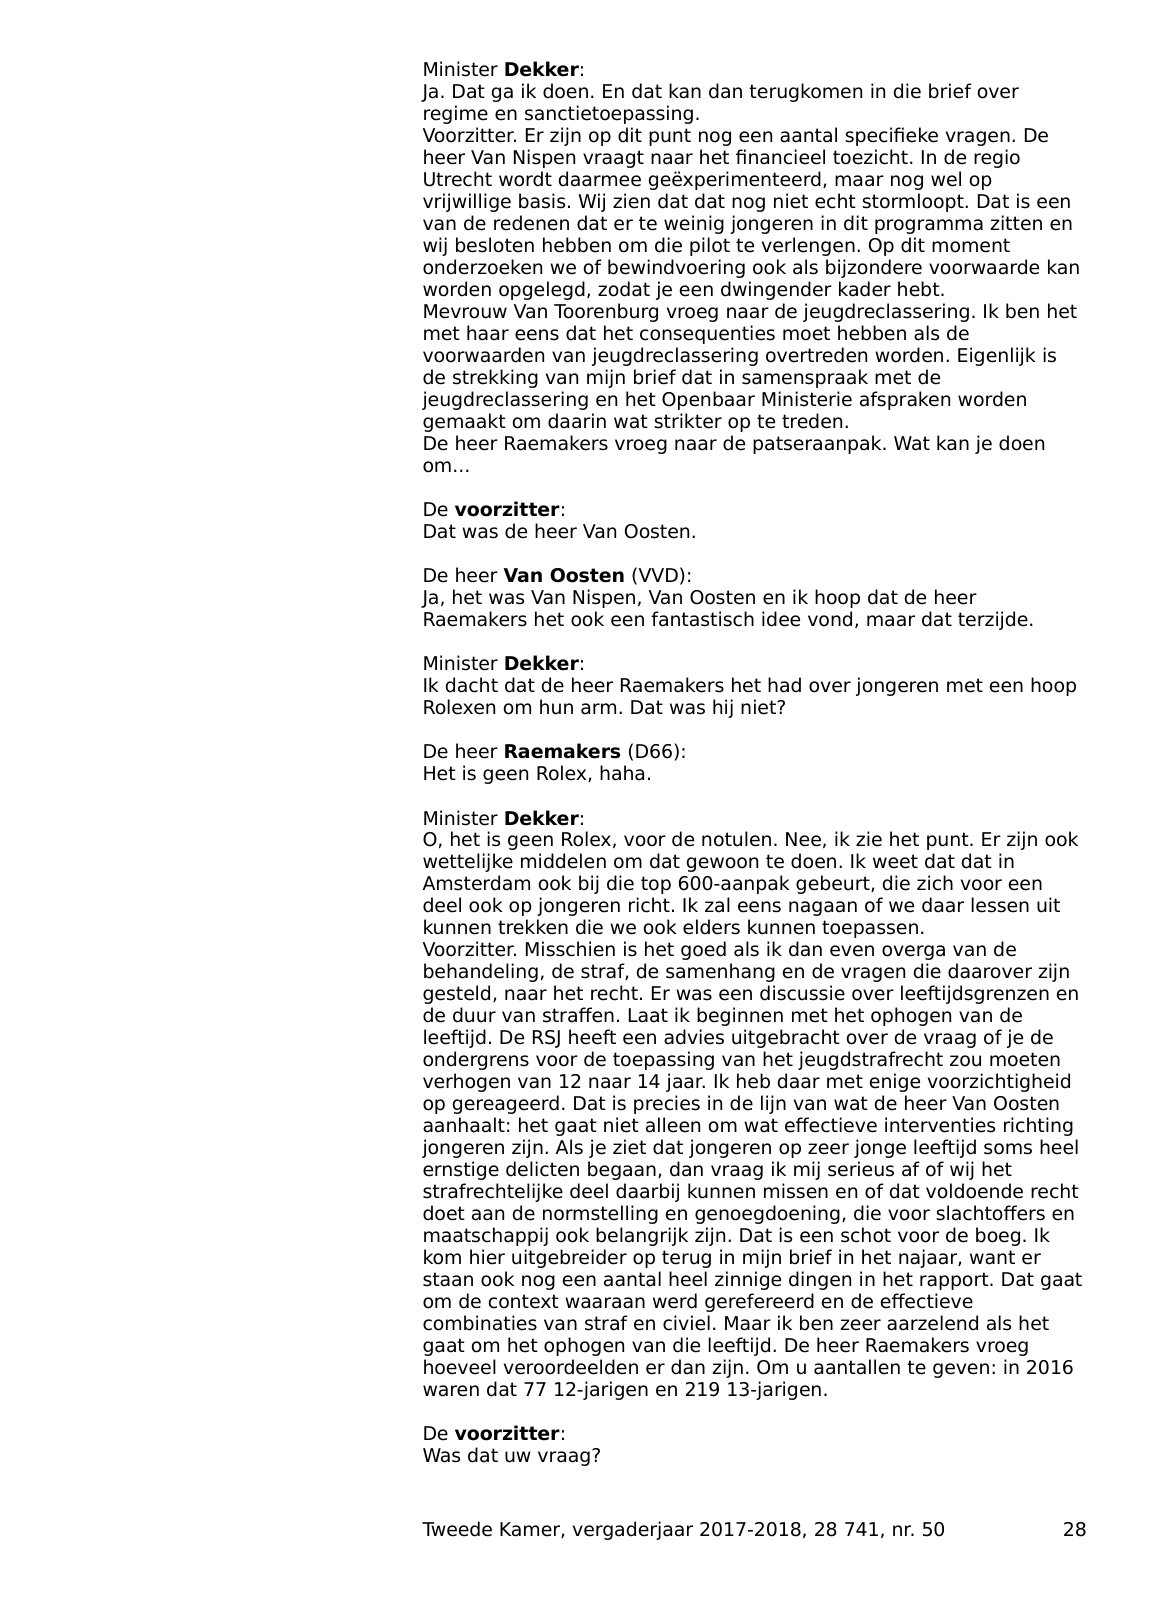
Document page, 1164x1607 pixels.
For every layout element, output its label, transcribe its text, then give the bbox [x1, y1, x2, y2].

text Voorzitter. Er zijn op dit punt nog een aantal specifieke vragen. De heer Van Nispen vraagt naar het financieel toezicht. In de regio Utrecht wordt daarmee geëxperimenteerd, maar nog wel op vrijwillige basis. Wij zien dat dat nog niet echt stormloopt. Dat is een van de redenen dat er te weinig jongeren in dit programma zitten en wij besloten hebben om die pilot te verlengen. Op dit moment onderzoeken we of bewindvoering ook als bijzondere voorwaarde kan worden opgelegd, zodat je een dwingender kader hebt. [422, 125, 1087, 301]
text Was dat uw vraag? [422, 1445, 1087, 1467]
text O, het is geen Rolex, voor de notulen. Nee, ik zie het punt. Er zijn ook wettelijke middelen om dat gewoon te doen. Ik weet dat dat in Amsterdam ook bij die top 600-aanpak gebeurt, die zich voor een deel ook op jongeren richt. Ik zal eens nagaan of we daar lessen uit kunnen trekken die we ook elders kunnen toepassen. [422, 829, 1087, 939]
text Mevrouw Van Toorenburg vroeg naar de jeugdreclassering. Ik ben het met haar eens dat het consequenties moet hebben als de voorwaarden van jeugdreclassering overtreden worden. Eigenlijk is de strekking van mijn brief dat in samenspraak met de jeugdreclassering en het Openbaar Ministerie afspraken worden gemaakt om daarin wat strikter op te treden. [422, 301, 1087, 433]
text De voorzitter: [422, 1423, 1087, 1445]
text Ja. Dat ga ik doen. En dat kan dan terugkomen in die brief over regime en sanctietoepassing. [422, 81, 1087, 125]
text De heer Raemakers (D66): [422, 741, 1087, 763]
text De heer Raemakers vroeg naar de patseraanpak. Wat kan je doen om... [422, 433, 1087, 477]
text Minister Dekker: [422, 59, 1087, 81]
text Ja, het was Van Nispen, Van Oosten en ik hoop dat de heer Raemakers het ook een fantastisch idee vond, maar dat terzijde. [422, 587, 1087, 631]
text De voorzitter: [422, 499, 1087, 521]
text Het is geen Rolex, haha. [422, 763, 1087, 785]
text Voorzitter. Misschien is het goed als ik dan even overga van de behandeling, de straf, de samenhang en de vragen die daarover zijn gesteld, naar het recht. Er was een discussie over leeftijdsgrenzen en de duur van straffen. Laat ik beginnen met het ophogen van de leeftijd. De RSJ heeft een advies uitgebracht over de vraag of je de ondergrens voor de toepassing van het jeugdstrafrecht zou moeten verhogen van 12 naar 14 jaar. Ik heb daar met enige voorzichtigheid op gereageerd. Dat is precies in de lijn van wat de heer Van Oosten aanhaalt: het gaat niet alleen om wat effectieve interventies richting jongeren zijn. Als je ziet dat jongeren op zeer jonge leeftijd soms heel ernstige delicten begaan, dan vraag ik mij serieus af of wij het strafrechtelijke deel daarbij kunnen missen en of dat voldoende recht doet aan de normstelling en genoegdoening, die voor slachtoffers en maatschappij ook belangrijk zijn. Dat is een schot voor de boeg. Ik kom hier uitgebreider op terug in mijn brief in het najaar, want er staan ook nog een aantal heel zinnige dingen in het rapport. Dat gaat om de context waaraan werd gerefereerd en de effectieve combinaties van straf en civiel. Maar ik ben zeer aarzelend als het gaat om het ophogen van die leeftijd. De heer Raemakers vroeg hoeveel veroordeelden er dan zijn. Om u aantallen te geven: in 2016 waren dat 77 12-jarigen en 219 13-jarigen. [422, 939, 1087, 1401]
text Minister Dekker: [422, 807, 1087, 829]
text De heer Van Oosten (VVD): [422, 565, 1087, 587]
text Ik dacht dat de heer Raemakers het had over jongeren met een hoop Rolexen om hun arm. Dat was hij niet? [422, 675, 1087, 719]
text Dat was de heer Van Oosten. [422, 521, 1087, 543]
text Minister Dekker: [422, 653, 1087, 675]
